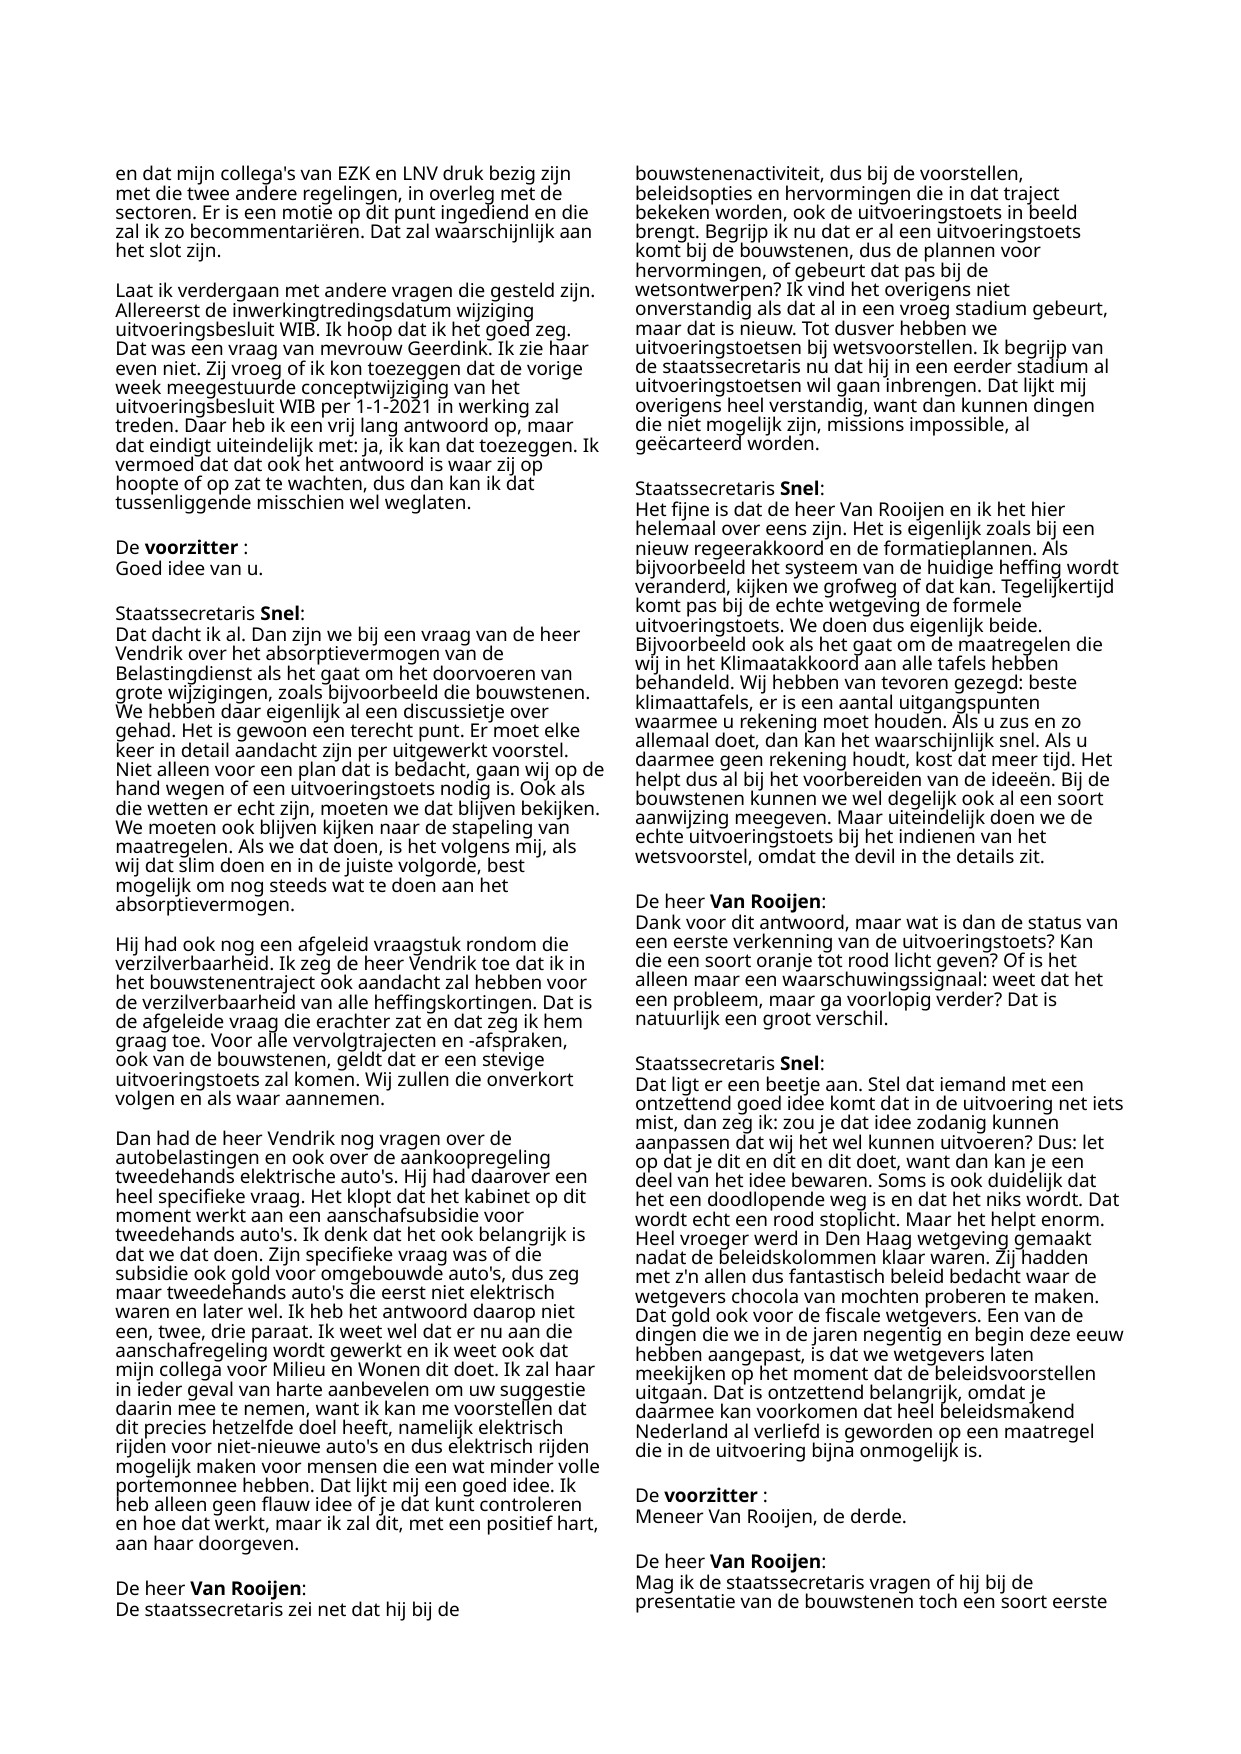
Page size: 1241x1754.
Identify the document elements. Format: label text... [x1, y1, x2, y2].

text De heer Van Rooijen: [635, 1548, 1125, 1574]
text Goed idee van u. [115, 560, 605, 579]
text Laat ik verdergaan met andere vragen die gesteld zijn. Allereerst de inwerkingtredingsdatum wijziging uitvoeringsbesluit WIB. Ik hoop dat ik het goed zeg. Dat was een vraag van mevrouw Geerdink. Ik zie haar even niet. Zij vroeg of ik kon toezeggen dat de vorige week meegestuurde conceptwijziging van het uitvoeringsbesluit WIB per 1-1-2021 in werking zal treden. Daar heb ik een vrij lang antwoord op, maar dat eindigt uiteindelijk met: ja, ik kan dat toezeggen. Ik vermoed dat dat ook het antwoord is waar zij op hoopte of op zat te wachten, dus dan kan ik dat tussenliggende misschien wel weglaten. [115, 282, 605, 514]
text De heer Van Rooijen: [115, 1575, 605, 1601]
text Meneer Van Rooijen, de derde. [635, 1508, 1125, 1527]
text bouwstenenactiviteit, dus bij de voorstellen, beleidsopties en hervormingen die in dat traject bekeken worden, ook de uitvoeringstoets in beeld brengt. Begrijp ik nu dat er al een uitvoeringstoets komt bij de bouwstenen, dus de plannen voor hervormingen, of gebeurt dat pas bij de wetsontwerpen? Ik vind het overigens niet onverstandig als dat al in een vroeg stadium gebeurt, maar dat is nieuw. Tot dusver hebben we uitvoeringstoetsen bij wetsvoorstellen. Ik begrijp van de staatssecretaris nu dat hij in een eerder stadium al uitvoeringstoetsen wil gaan inbrengen. Dat lijkt mij overigens heel verstandig, want dan kunnen dingen die niet mogelijk zijn, missions impossible, al geëcarteerd worden. [635, 165, 1125, 454]
text De voorzitter : [115, 534, 605, 560]
text Dank voor dit antwoord, maar wat is dan de status van een eerste verkenning van de uitvoeringstoets? Kan die een soort oranje tot rood licht geven? Of is het alleen maar een waarschuwingssignaal: weet dat het een probleem, maar ga voorlopig verder? Dat is natuurlijk een groot verschil. [635, 914, 1125, 1029]
text De heer Van Rooijen: [635, 888, 1125, 914]
text De staatssecretaris zei net dat hij bij de [115, 1601, 605, 1620]
text Dan had de heer Vendrik nog vragen over de autobelastingen en ook over de aankoopregeling tweedehands elektrische auto's. Hij had daarover een heel specifieke vraag. Het klopt dat het kabinet op dit moment werkt aan een aanschafsubsidie voor tweedehands auto's. Ik denk dat het ook belangrijk is dat we dat doen. Zijn specifieke vraag was of die subsidie ook gold voor omgebouwde auto's, dus zeg maar tweedehands auto's die eerst niet elektrisch waren en later wel. Ik heb het antwoord daarop niet een, twee, drie paraat. Ik weet wel dat er nu aan die aanschafregeling wordt gewerkt en ik weet ook dat mijn collega voor Milieu en Wonen dit doet. Ik zal haar in ieder geval van harte aanbevelen om uw suggestie daarin mee te nemen, want ik kan me voorstellen dat dit precies hetzelfde doel heeft, namelijk elektrisch rijden voor niet-nieuwe auto's en dus elektrisch rijden mogelijk maken voor mensen die een wat minder volle portemonnee hebben. Dat lijkt mij een goed idee. Ik heb alleen geen flauw idee of je dat kunt controleren en hoe dat werkt, maar ik zal dit, met een positief hart, aan haar doorgeven. [115, 1130, 605, 1554]
text Dat dacht ik al. Dan zijn we bij een vraag van de heer Vendrik over het absorptievermogen van de Belastingdienst als het gaat om het doorvoeren van grote wijzigingen, zoals bijvoorbeeld die bouwstenen. We hebben daar eigenlijk al een discussietje over gehad. Het is gewoon een terecht punt. Er moet elke keer in detail aandacht zijn per uitgewerkt voorstel. Niet alleen voor een plan dat is bedacht, gaan wij op de hand wegen of een uitvoeringstoets nodig is. Ook als die wetten er echt zijn, moeten we dat blijven bekijken. We moeten ook blijven kijken naar de stapeling van maatregelen. Als we dat doen, is het volgens mij, als wij dat slim doen en in de juiste volgorde, best mogelijk om nog steeds wat te doen aan het absorptievermogen. [115, 626, 605, 915]
text Mag ik de staatssecretaris vragen of hij bij de presentatie van de bouwstenen toch een soort eerste [635, 1574, 1125, 1612]
text Staatssecretaris Snel: [115, 600, 605, 626]
text en dat mijn collega's van EZK en LNV druk bezig zijn met die twee andere regelingen, in overleg met de sectoren. Er is een motie op dit punt ingediend en die zal ik zo becommentariëren. Dat zal waarschijnlijk aan het slot zijn. [115, 165, 605, 262]
text Staatssecretaris Snel: [635, 475, 1125, 501]
text Staatssecretaris Snel: [635, 1050, 1125, 1076]
text Het fijne is dat de heer Van Rooijen en ik het hier helemaal over eens zijn. Het is eigenlijk zoals bij een nieuw regeerakkoord en de formatieplannen. Als bijvoorbeeld het systeem van de huidige heffing wordt veranderd, kijken we grofweg of dat kan. Tegelijkertijd komt pas bij de echte wetgeving de formele uitvoeringstoets. We doen dus eigenlijk beide. Bijvoorbeeld ook als het gaat om de maatregelen die wij in het Klimaatakkoord aan alle tafels hebben behandeld. Wij hebben van tevoren gezegd: beste klimaattafels, er is een aantal uitgangspunten waarmee u rekening moet houden. Als u zus en zo allemaal doet, dan kan het waarschijnlijk snel. Als u daarmee geen rekening houdt, kost dat meer tijd. Het helpt dus al bij het voorbereiden van de ideeën. Bij de bouwstenen kunnen we wel degelijk ook al een soort aanwijzing meegeven. Maar uiteindelijk doen we de echte uitvoeringstoets bij het indienen van het wetsvoorstel, omdat the devil in the details zit. [635, 501, 1125, 867]
text De voorzitter : [635, 1482, 1125, 1508]
text Dat ligt er een beetje aan. Stel dat iemand met een ontzettend goed idee komt dat in de uitvoering net iets mist, dan zeg ik: zou je dat idee zodanig kunnen aanpassen dat wij het wel kunnen uitvoeren? Dus: let op dat je dit en dit en dit doet, want dan kan je een deel van het idee bewaren. Soms is ook duidelijk dat het een doodlopende weg is en dat het niks wordt. Dat wordt echt een rood stoplicht. Maar het helpt enorm. Heel vroeger werd in Den Haag wetgeving gemaakt nadat de beleidskolommen klaar waren. Zij hadden met z'n allen dus fantastisch beleid bedacht waar de wetgevers chocola van mochten proberen te maken. Dat gold ook voor de fiscale wetgevers. Een van de dingen die we in de jaren negentig en begin deze eeuw hebben aangepast, is dat we wetgevers laten meekijken op het moment dat de beleidsvoorstellen uitgaan. Dat is ontzettend belangrijk, omdat je daarmee kan voorkomen dat heel beleidsmakend Nederland al verliefd is geworden op een maatregel die in de uitvoering bijna onmogelijk is. [635, 1076, 1125, 1461]
text Hij had ook nog een afgeleid vraagstuk rondom die verzilverbaarheid. Ik zeg de heer Vendrik toe dat ik in het bouwstenentraject ook aandacht zal hebben voor de verzilverbaarheid van alle heffingskortingen. Dat is de afgeleide vraag die erachter zat en dat zeg ik hem graag toe. Voor alle vervolgtrajecten en -afspraken, ook van de bouwstenen, geldt dat er een stevige uitvoeringstoets zal komen. Wij zullen die onverkort volgen en als waar aannemen. [115, 936, 605, 1109]
